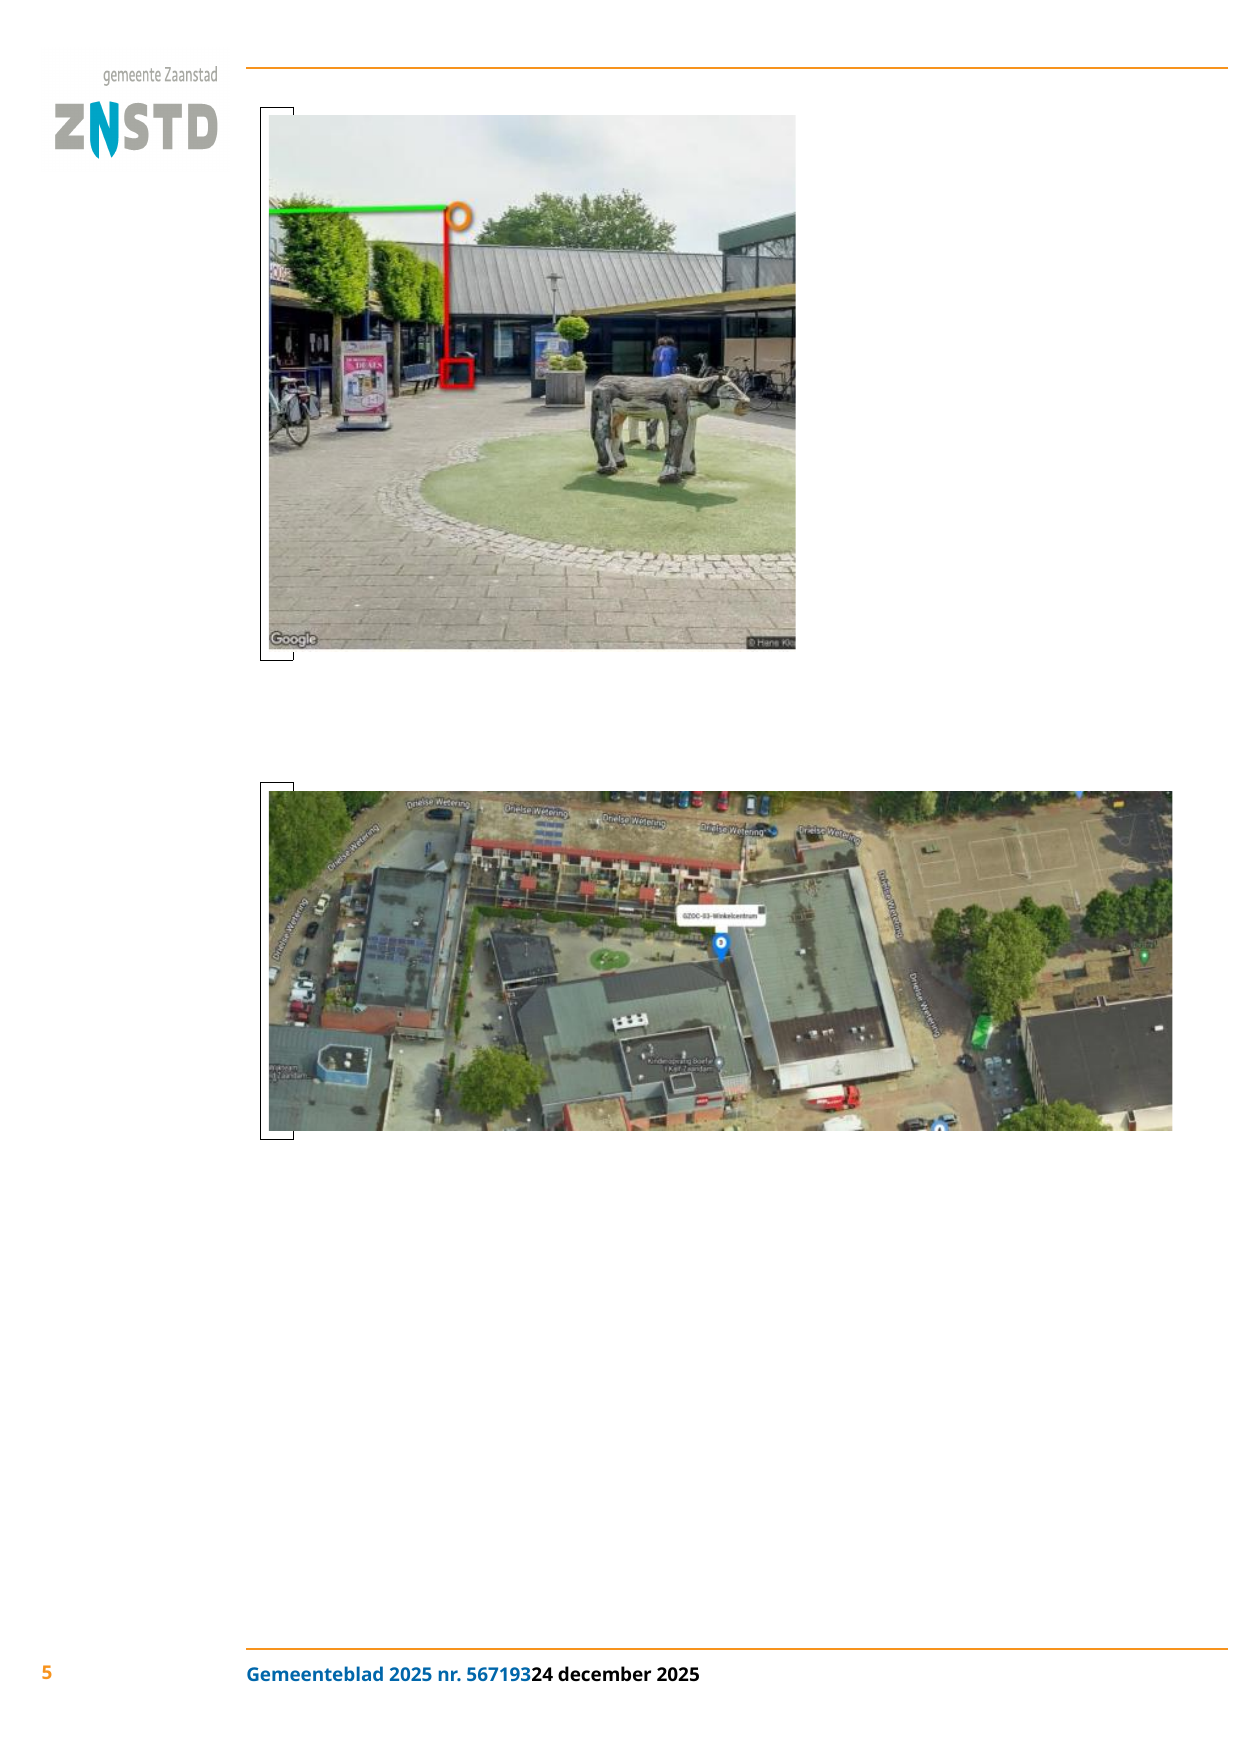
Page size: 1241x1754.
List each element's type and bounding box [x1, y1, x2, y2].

picture [268, 791, 1173, 1131]
picture [268, 115, 796, 652]
picture [41, 47, 231, 172]
